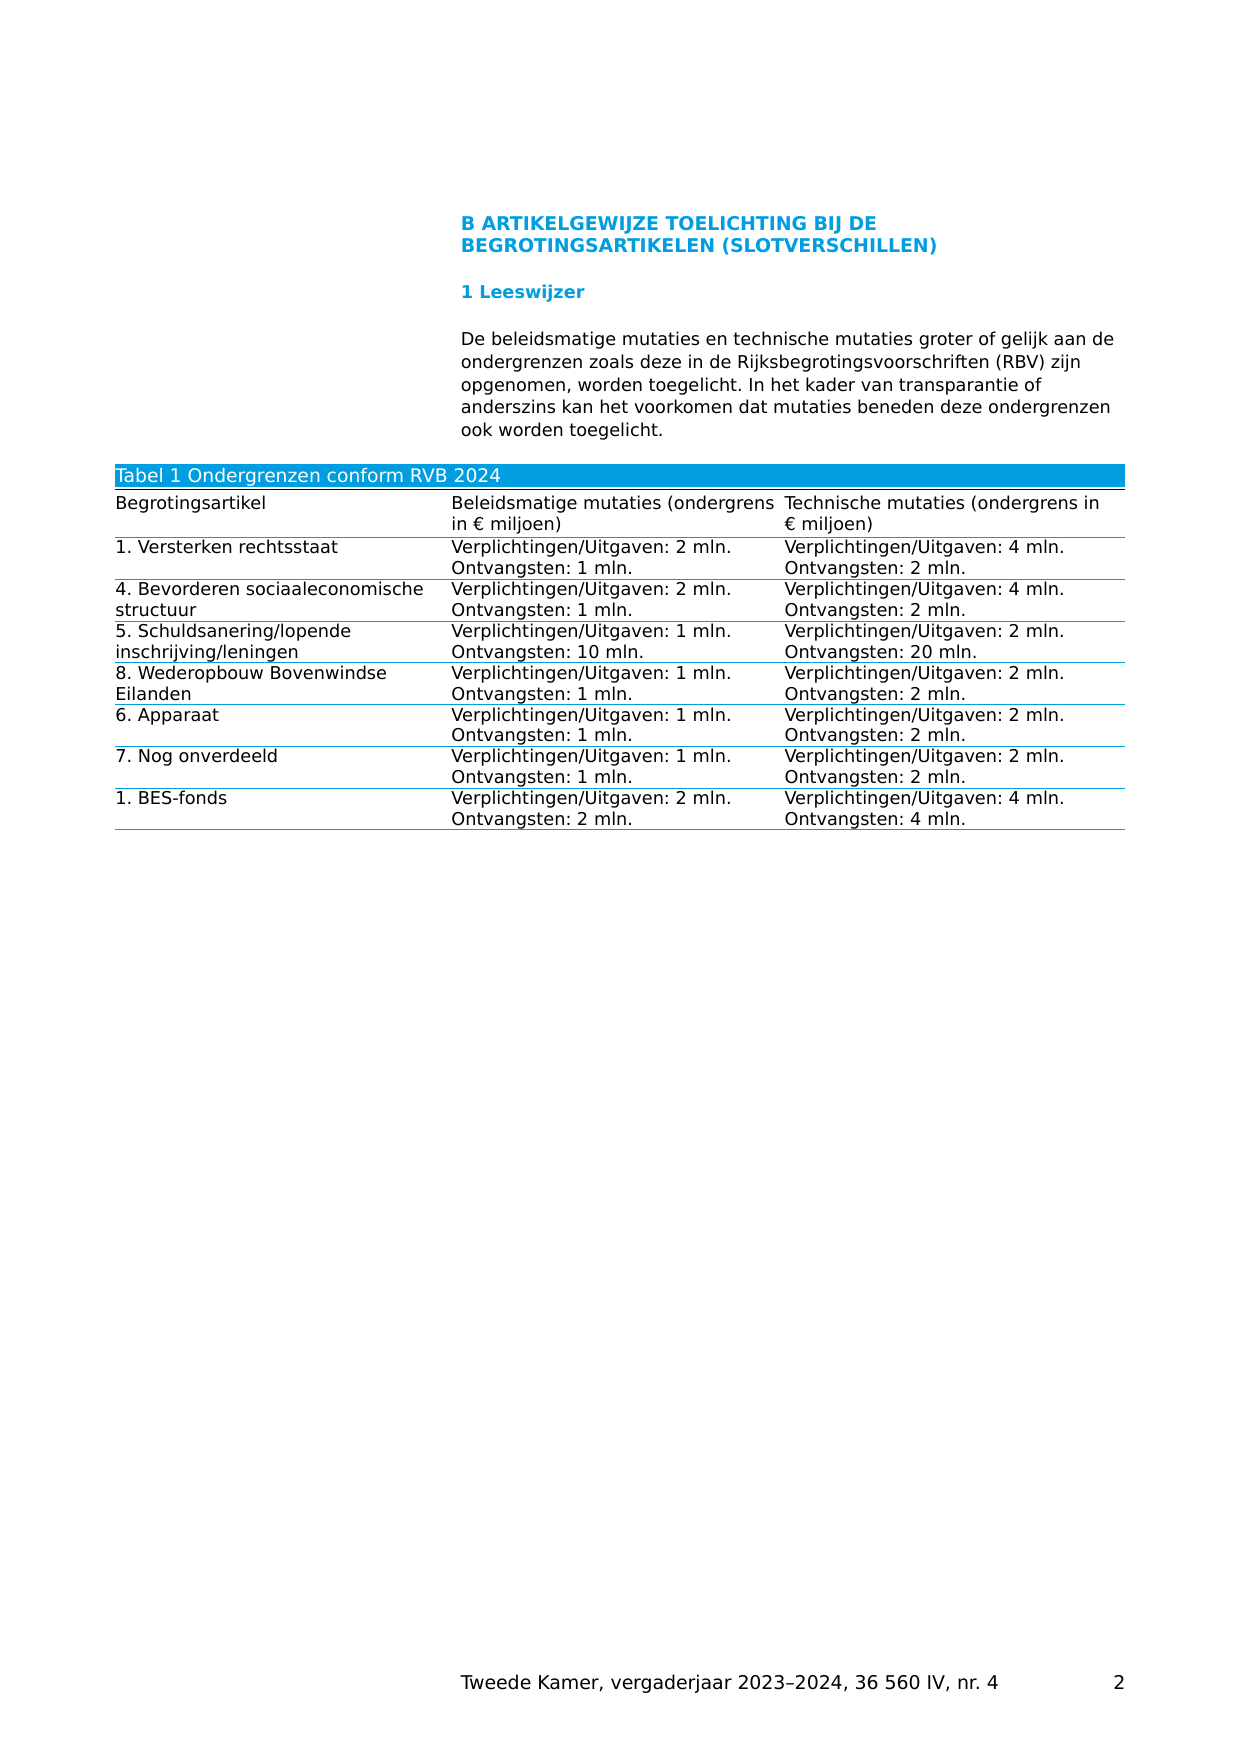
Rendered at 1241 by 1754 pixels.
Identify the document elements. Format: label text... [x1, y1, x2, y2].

table_cell 1. Versterken rechtsstaat [115, 538, 448, 579]
table_cell Verplichtingen/Uitgaven: 1 mln. Ontvangsten: 10 mln. [448, 622, 781, 662]
table_cell Verplichtingen/Uitgaven: 4 mln. Ontvangsten: 4 mln. [781, 789, 1125, 829]
table_cell 4. Bevorderen sociaaleconomische structuur [115, 580, 448, 621]
table_cell 1. BES-fonds [115, 789, 448, 829]
table_cell Verplichtingen/Uitgaven: 2 mln. Ontvangsten: 2 mln. [448, 789, 781, 829]
table_cell Verplichtingen/Uitgaven: 4 mln. Ontvangsten: 2 mln. [781, 538, 1125, 579]
table_cell 5. Schuldsanering/lopende inschrijving/leningen [115, 622, 448, 662]
table_cell 8. Wederopbouw Bovenwindse Eilanden [115, 663, 448, 704]
title B Artikelgewijze toelichting bij de begrotingsartikelen (slotverschillen) [461, 213, 1125, 257]
table_cell Verplichtingen/Uitgaven: 4 mln. Ontvangsten: 2 mln. [781, 580, 1125, 621]
table_cell Verplichtingen/Uitgaven: 2 mln. Ontvangsten: 2 mln. [781, 705, 1125, 746]
table_cell Verplichtingen/Uitgaven: 2 mln. Ontvangsten: 2 mln. [781, 747, 1125, 788]
table_cell Verplichtingen/Uitgaven: 1 mln. Ontvangsten: 1 mln. [448, 705, 781, 746]
table_cell Verplichtingen/Uitgaven: 1 mln. Ontvangsten: 1 mln. [448, 663, 781, 704]
title 1 Leeswijzer [461, 280, 1125, 303]
table_cell Technische mutaties (ondergrens in € miljoen) [781, 490, 1125, 537]
table_cell Verplichtingen/Uitgaven: 2 mln. Ontvangsten: 1 mln. [448, 580, 781, 621]
table_cell Beleidsmatige mutaties (ondergrens in € miljoen) [448, 490, 781, 537]
table_cell Begrotingsartikel [115, 490, 448, 537]
table_cell Verplichtingen/Uitgaven: 2 mln. Ontvangsten: 2 mln. [781, 663, 1125, 704]
table_cell Verplichtingen/Uitgaven: 1 mln. Ontvangsten: 1 mln. [448, 747, 781, 788]
text De beleidsmatige mutaties en technische mutaties groter of gelijk aan de ondergrenzen zoals deze in de Rijksbegrotingsvoorschriften (RBV) zijn opgenomen, worden toegelicht. In het kader van transparantie of anderszins kan het voorkomen dat mutaties beneden deze ondergrenzen ook worden toegelicht. [461, 327, 1125, 441]
table_cell Verplichtingen/Uitgaven: 2 mln. Ontvangsten: 1 mln. [448, 538, 781, 579]
table_cell Verplichtingen/Uitgaven: 2 mln. Ontvangsten: 20 mln. [781, 622, 1125, 662]
table_cell 6. Apparaat [115, 705, 448, 746]
table_cell 7. Nog onverdeeld [115, 747, 448, 788]
